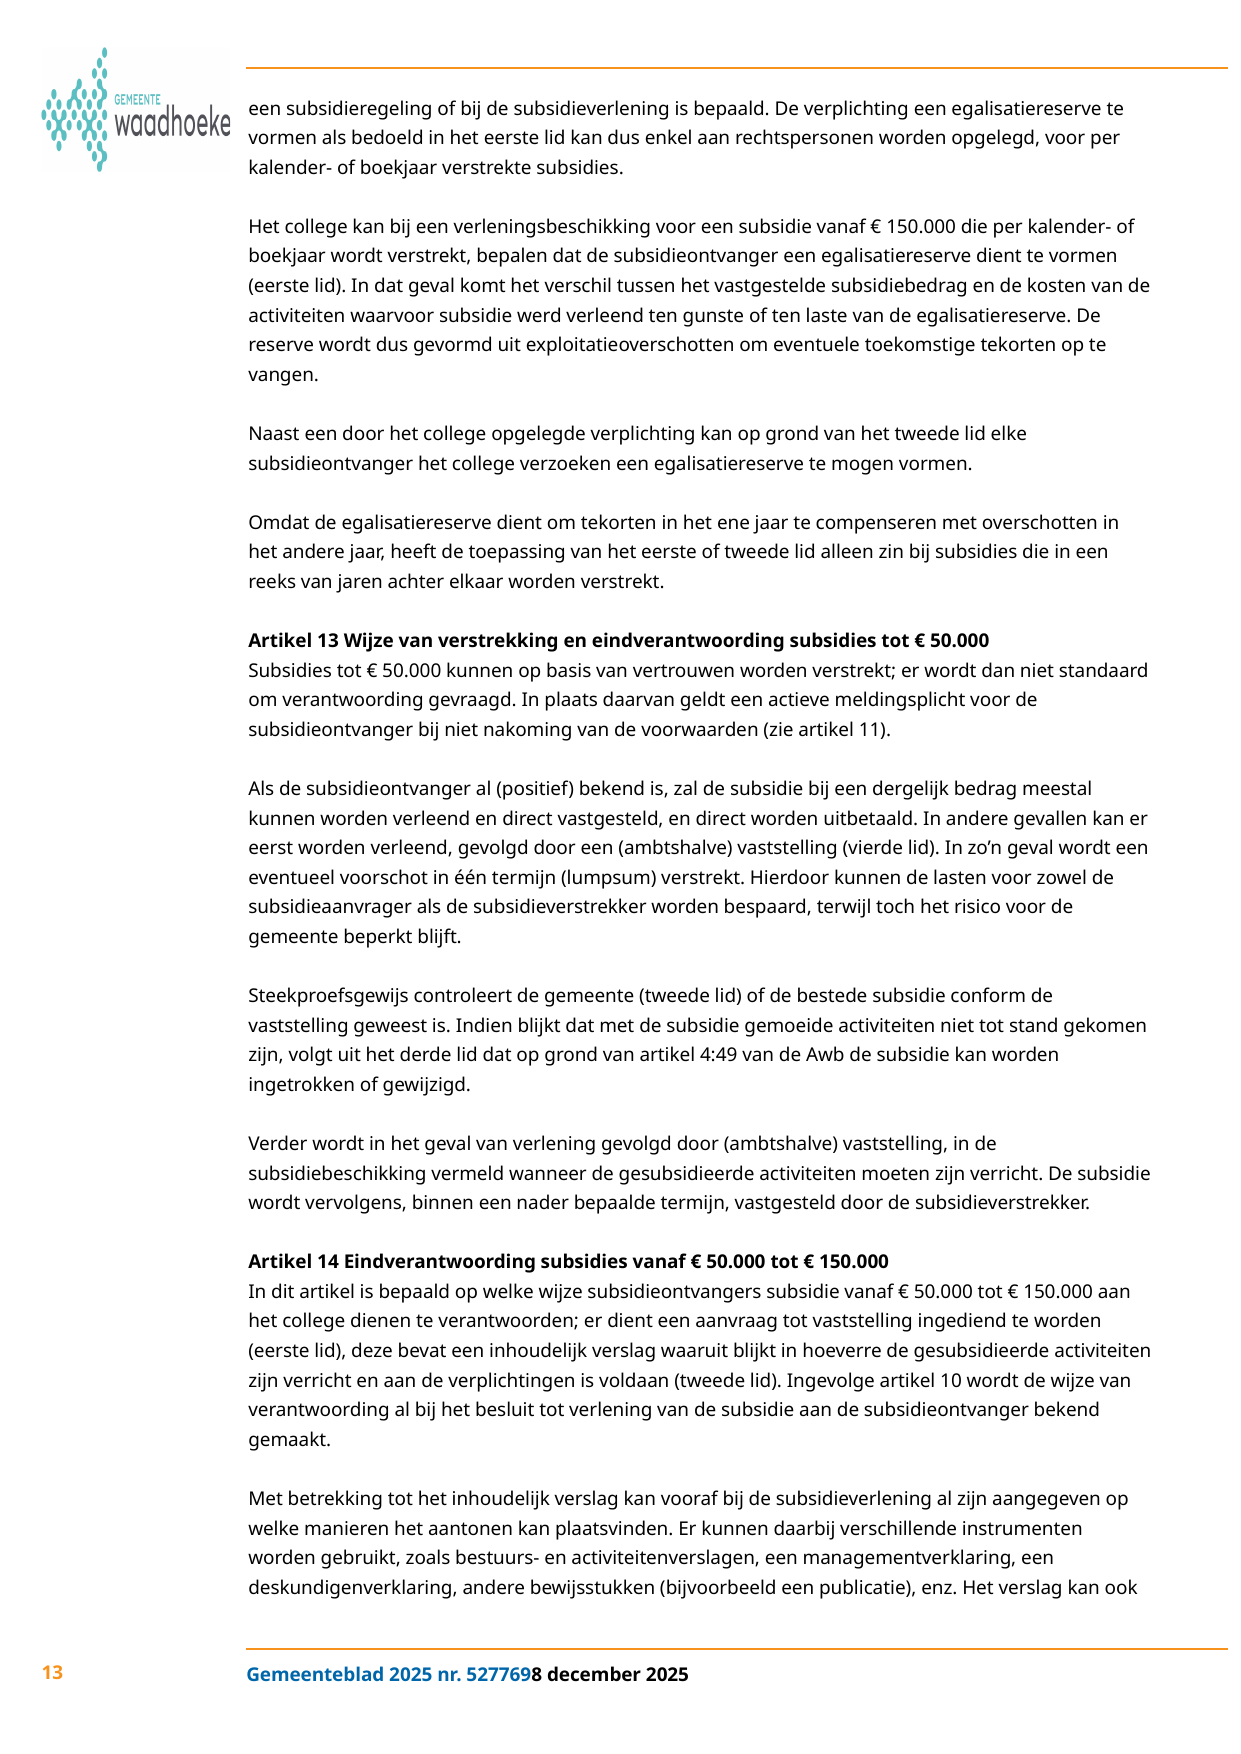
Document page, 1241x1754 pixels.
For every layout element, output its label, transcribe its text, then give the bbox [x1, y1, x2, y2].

text Artikel 13 Wijze van verstrekking en eindverantwoording subsidies tot € 50.000 [248, 627, 1152, 653]
text Steekproefsgewijs controleert de gemeente (tweede lid) of de bestede subsidie conform de vaststelling geweest is. Indien blijkt dat met de subsidie gemoeide activiteiten niet tot stand gekomen zijn, volgt uit het derde lid dat op grond van artikel 4:49 van de Awb de subsidie kan worden ingetrokken of gewijzigd. [248, 982, 1152, 1097]
text Artikel 14 Eindverantwoording subsidies vanaf € 50.000 tot € 150.000 [248, 1248, 1152, 1274]
text Als de subsidieontvanger al (positief) bekend is, zal de subsidie bij een dergelijk bedrag meestal kunnen worden verleend en direct vastgesteld, en direct worden uitbetaald. In andere gevallen kan er eerst worden verleend, gevolgd door een (ambtshalve) vaststelling (vierde lid). In zo’n geval wordt een eventueel voorschot in één termijn (lumpsum) verstrekt. Hierdoor kunnen de lasten voor zowel de subsidieaanvrager als de subsidieverstrekker worden bespaard, terwijl toch het risico voor de gemeente beperkt blijft. [248, 775, 1152, 949]
text Omdat de egalisatiereserve dient om tekorten in het ene jaar te compenseren met overschotten in het andere jaar, heeft de toepassing van het eerste of tweede lid alleen zin bij subsidies die in een reeks van jaren achter elkaar worden verstrekt. [248, 509, 1152, 594]
text In dit artikel is bepaald op welke wijze subsidieontvangers subsidie vanaf € 50.000 tot € 150.000 aan het college dienen te verantwoorden; er dient een aanvraag tot vaststelling ingediend te worden (eerste lid), deze bevat een inhoudelijk verslag waaruit blijkt in hoeverre de gesubsidieerde activiteiten zijn verricht en aan de verplichtingen is voldaan (tweede lid). Ingevolge artikel 10 wordt de wijze van verantwoording al bij het besluit tot verlening van de subsidie aan de subsidieontvanger bekend gemaakt. [248, 1278, 1152, 1452]
text Verder wordt in het geval van verlening gevolgd door (ambtshalve) vaststelling, in de subsidiebeschikking vermeld wanneer de gesubsidieerde activiteiten moeten zijn verricht. De subsidie wordt vervolgens, binnen een nader bepaalde termijn, vastgesteld door de subsidieverstrekker. [248, 1130, 1152, 1215]
text Naast een door het college opgelegde verplichting kan op grond van het tweede lid elke subsidieontvanger het college verzoeken een egalisatiereserve te mogen vormen. [248, 420, 1152, 476]
text Het college kan bij een verleningsbeschikking voor een subsidie vanaf € 150.000 die per kalender- of boekjaar wordt verstrekt, bepalen dat de subsidieontvanger een egalisatiereserve dient te vormen (eerste lid). In dat geval komt het verschil tussen het vastgestelde subsidiebedrag en de kosten van de activiteiten waarvoor subsidie werd verleend ten gunste of ten laste van de egalisatiereserve. De reserve wordt dus gevormd uit exploitatieoverschotten om eventuele toekomstige tekorten op te vangen. [248, 213, 1152, 387]
text een subsidieregeling of bij de subsidieverlening is bepaald. De verplichting een egalisatiereserve te vormen als bedoeld in het eerste lid kan dus enkel aan rechtspersonen worden opgelegd, voor per kalender- of boekjaar verstrekte subsidies. [248, 95, 1152, 180]
text Subsidies tot € 50.000 kunnen op basis van vertrouwen worden verstrekt; er wordt dan niet standaard om verantwoording gevraagd. In plaats daarvan geldt een actieve meldingsplicht voor de subsidieontvanger bij niet nakoming van de voorwaarden (zie artikel 11). [248, 657, 1152, 742]
picture [41, 47, 231, 172]
text Met betrekking tot het inhoudelijk verslag kan vooraf bij de subsidieverlening al zijn aangegeven op welke manieren het aantonen kan plaatsvinden. Er kunnen daarbij verschillende instrumenten worden gebruikt, zoals bestuurs- en activiteitenverslagen, een managementverklaring, een deskundigenverklaring, andere bewijsstukken (bijvoorbeeld een publicatie), enz. Het verslag kan ook [248, 1485, 1152, 1600]
